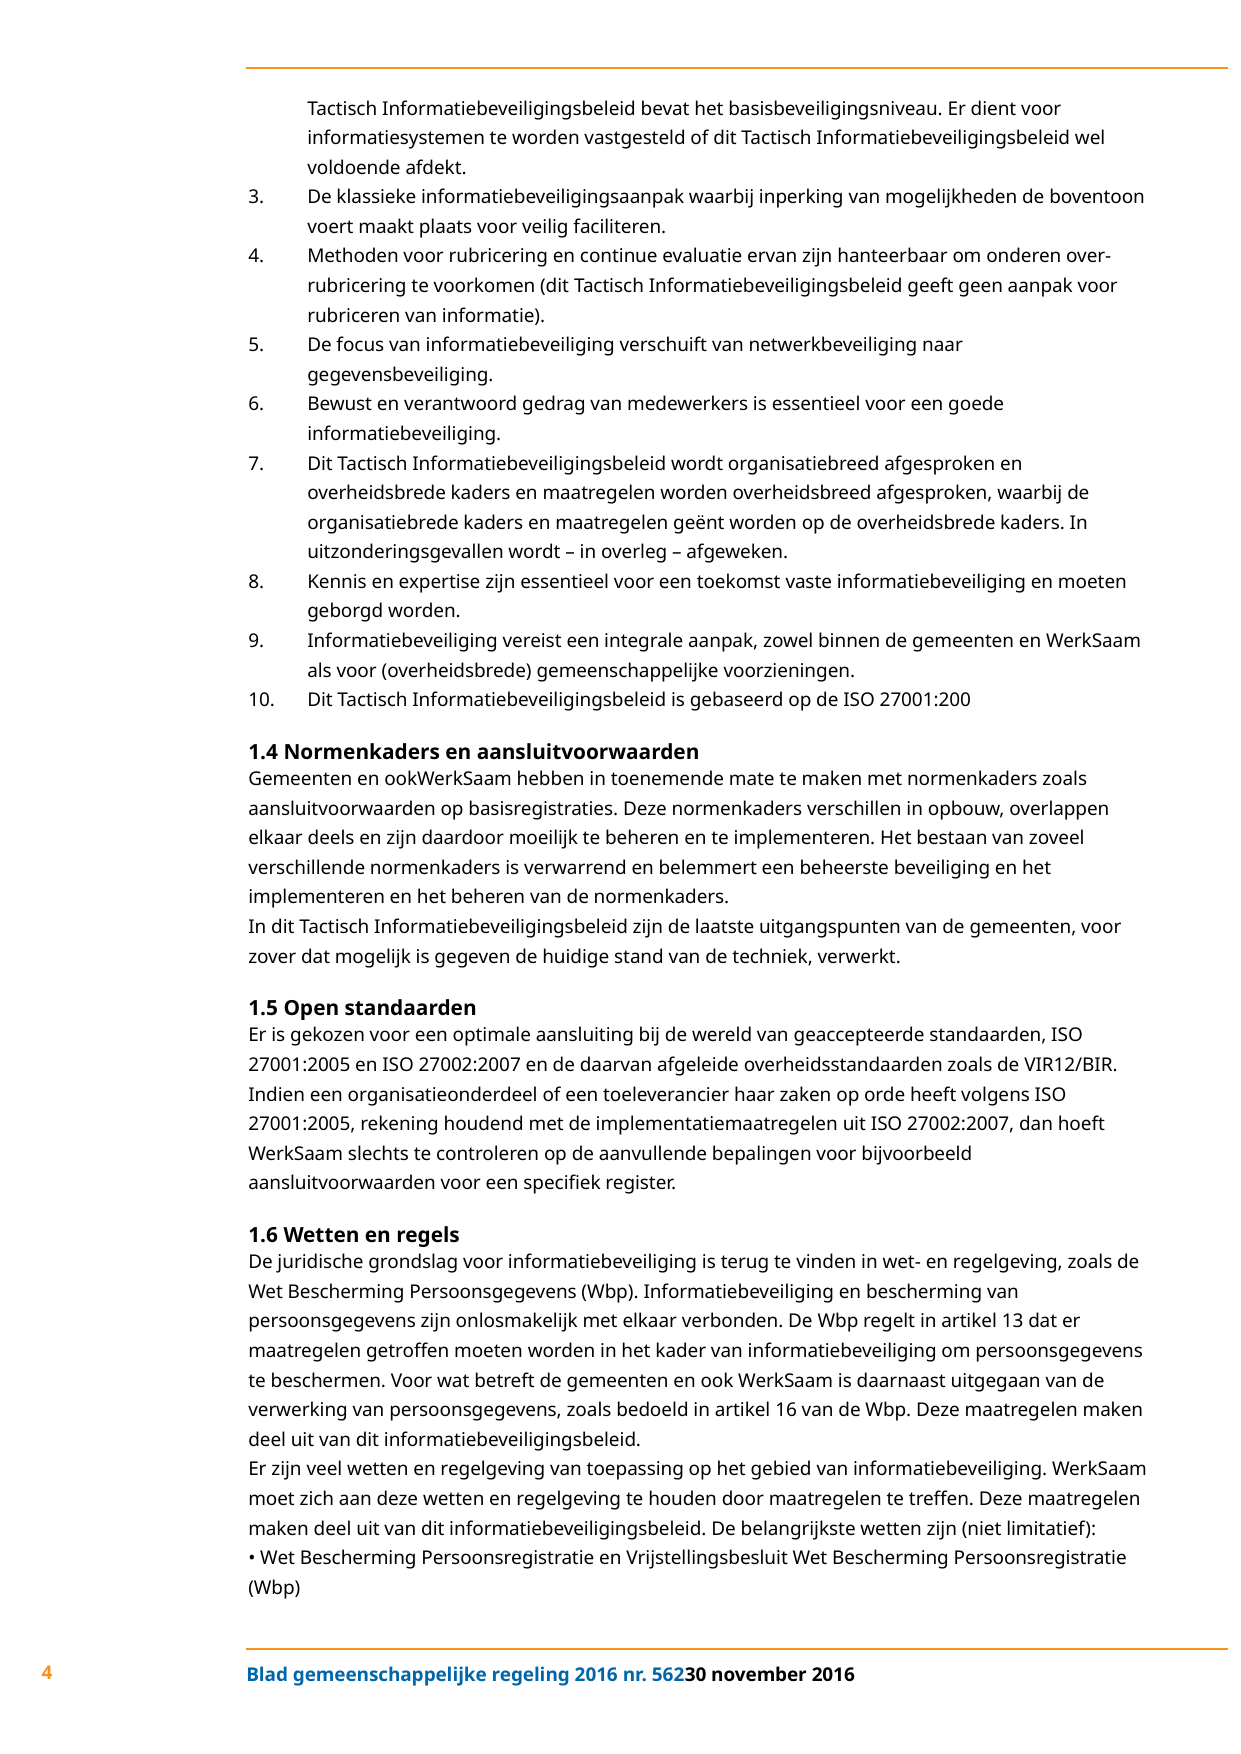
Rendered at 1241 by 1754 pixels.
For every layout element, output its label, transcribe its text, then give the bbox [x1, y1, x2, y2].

text 1.6 Wetten en regels [248, 1220, 1152, 1248]
text 1.4 Normenkaders en aansluitvoorwaarden [248, 737, 1152, 765]
text Er is gekozen voor een optimale aansluiting bij de wereld van geaccepteerde standaarden, ISO 27001:2005 en ISO 27002:2007 en de daarvan afgeleide overheidsstandaarden zoals de VIR12/BIR. Indien een organisatieonderdeel of een toeleverancier haar zaken op orde heeft volgens ISO 27001:2005, rekening houdend met de implementatiemaatregelen uit ISO 27002:2007, dan hoeft WerkSaam slechts te controleren op de aanvullende bepalingen voor bijvoorbeeld aansluitvoorwaarden voor een specifiek register. [248, 1022, 1152, 1195]
list Methoden voor rubricering en continue evaluatie ervan zijn hanteerbaar om onderen over-rubricering te voorkomen (dit Tactisch Informatiebeveiligingsbeleid geeft geen aanpak voor rubriceren van informatie). [248, 243, 1152, 328]
list Dit Tactisch Informatiebeveiligingsbeleid wordt organisatiebreed afgesproken en overheidsbrede kaders en maatregelen worden overheidsbreed afgesproken, waarbij de organisatiebrede kaders en maatregelen geënt worden op de overheidsbrede kaders. In uitzonderingsgevallen wordt – in overleg – afgeweken. [248, 450, 1152, 564]
text In dit Tactisch Informatiebeveiligingsbeleid zijn de laatste uitgangspunten van de gemeenten, voor zover dat mogelijk is gegeven de huidige stand van de techniek, verwerkt. [248, 913, 1152, 968]
text Er zijn veel wetten en regelgeving van toepassing op het gebied van informatiebeveiliging. WerkSaam moet zich aan deze wetten en regelgeving te houden door maatregelen te treffen. Deze maatregelen maken deel uit van dit informatiebeveiligingsbeleid. De belangrijkste wetten zijn (niet limitatief): [248, 1456, 1152, 1540]
text • Wet Bescherming Persoonsregistratie en Vrijstellingsbesluit Wet Bescherming Persoonsregistratie (Wbp) [248, 1544, 1152, 1599]
list Dit Tactisch Informatiebeveiligingsbeleid is gebaseerd op de ISO 27001:200 [248, 686, 1152, 712]
list Bewust en verantwoord gedrag van medewerkers is essentieel voor een goede informatiebeveiliging. [248, 391, 1152, 446]
list De focus van informatiebeveiliging verschuift van netwerkbeveiliging naar gegevensbeveiliging. [248, 331, 1152, 387]
list Kennis en expertise zijn essentieel voor een toekomst vaste informatiebeveiliging en moeten geborgd worden. [248, 568, 1152, 623]
picture [41, 47, 231, 172]
list De klassieke informatiebeveiligingsaanpak waarbij inperking van mogelijkheden de boventoon voert maakt plaats voor veilig faciliteren. [248, 183, 1152, 239]
text 1.5 Open standaarden [248, 993, 1152, 1022]
list Tactisch Informatiebeveiligingsbeleid bevat het basisbeveiligingsniveau. Er dient voor informatiesystemen te worden vastgesteld of dit Tactisch Informatiebeveiligingsbeleid wel voldoende afdekt. [248, 95, 1152, 180]
list Informatiebeveiliging vereist een integrale aanpak, zowel binnen de gemeenten en WerkSaam als voor (overheidsbrede) gemeenschappelijke voorzieningen. [248, 627, 1152, 683]
text De juridische grondslag voor informatiebeveiliging is terug te vinden in wet- en regelgeving, zoals de Wet Bescherming Persoonsgegevens (Wbp). Informatiebeveiliging en bescherming van persoonsgegevens zijn onlosmakelijk met elkaar verbonden. De Wbp regelt in artikel 13 dat er maatregelen getroffen moeten worden in het kader van informatiebeveiliging om persoonsgegevens te beschermen. Voor wat betreft de gemeenten en ook WerkSaam is daarnaast uitgegaan van de verwerking van persoonsgegevens, zoals bedoeld in artikel 16 van de Wbp. Deze maatregelen maken deel uit van dit informatiebeveiligingsbeleid. [248, 1248, 1152, 1452]
text Gemeenten en ookWerkSaam hebben in toenemende mate te maken met normenkaders zoals aansluitvoorwaarden op basisregistraties. Deze normenkaders verschillen in opbouw, overlappen elkaar deels en zijn daardoor moeilijk te beheren en te implementeren. Het bestaan van zoveel verschillende normenkaders is verwarrend en belemmert een beheerste beveiliging en het implementeren en het beheren van de normenkaders. [248, 765, 1152, 909]
